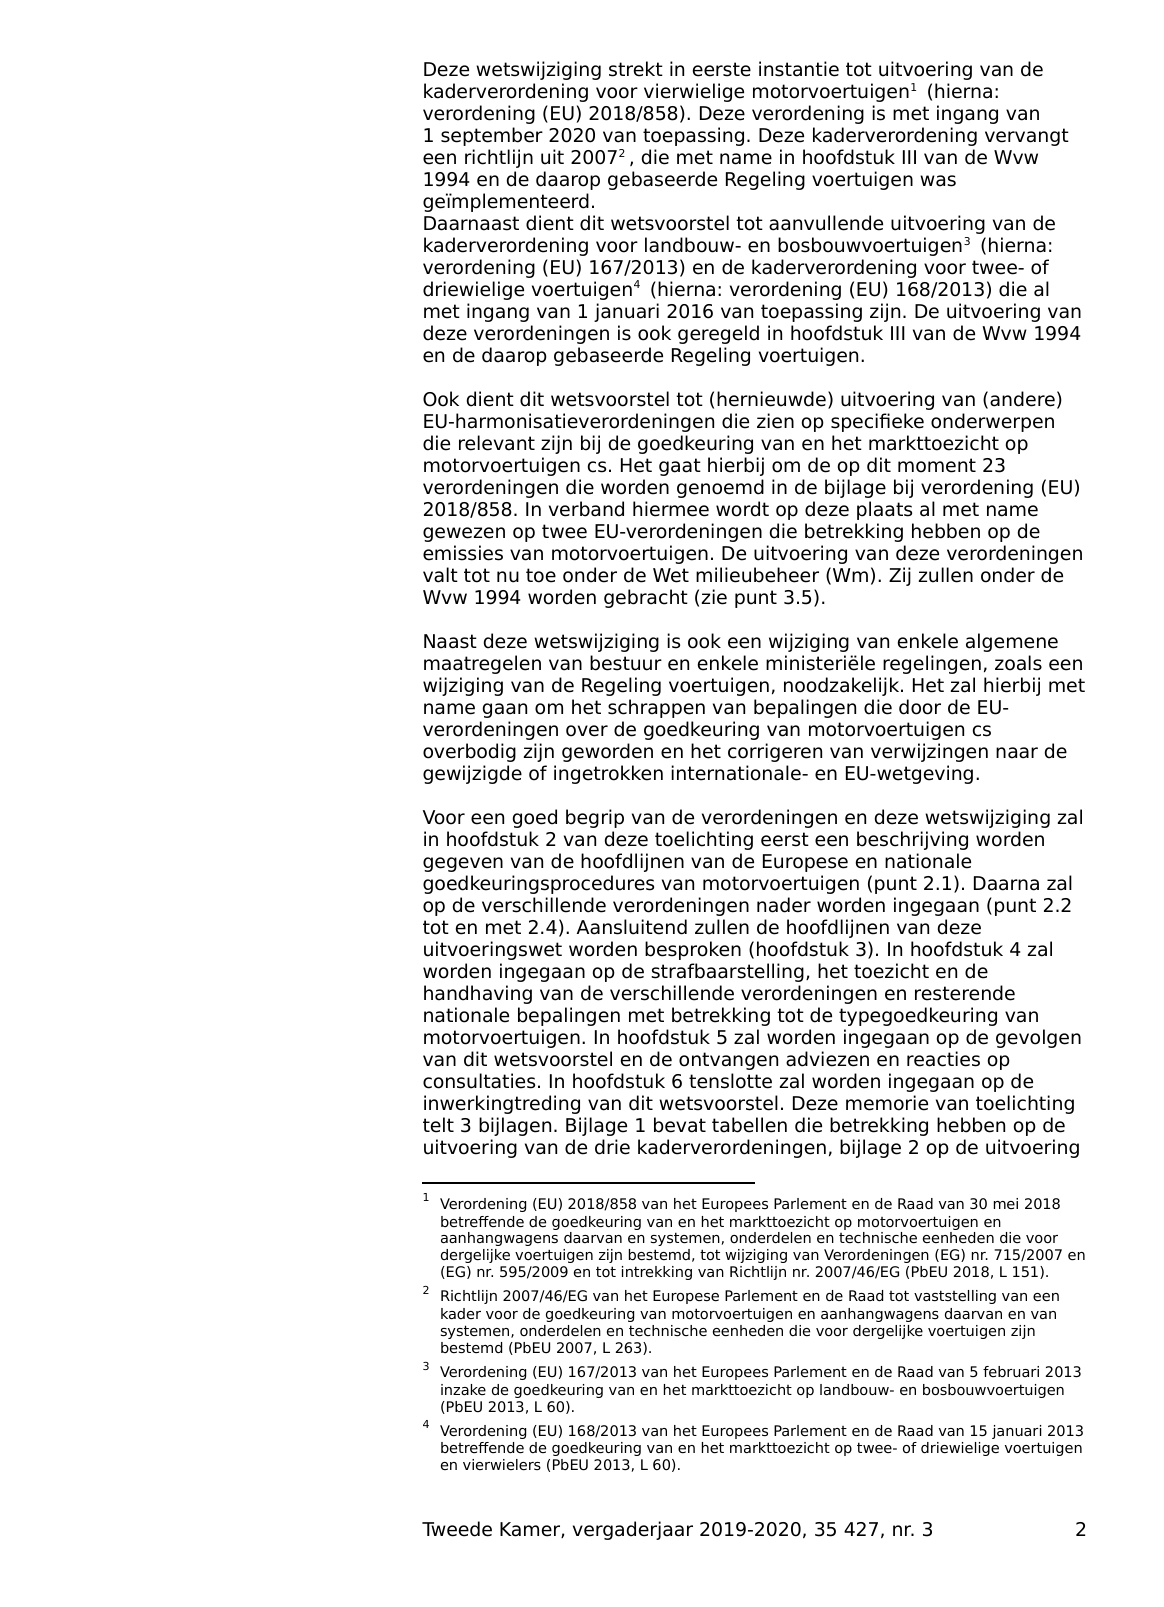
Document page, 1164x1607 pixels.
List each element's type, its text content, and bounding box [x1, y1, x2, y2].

text Deze wetswijziging strekt in eerste instantie tot uitvoering van de kaderverordening voor vierwielige motorvoertuigen (hierna: verordening (EU) 2018/858). Deze verordening is met ingang van 1 september 2020 van toepassing. Deze kaderverordening vervangt een richtlijn uit 2007, die met name in hoofdstuk III van de Wvw 1994 en de daarop gebaseerde Regeling voertuigen was geïmplementeerd. [422, 59, 1087, 213]
text Richtlijn 2007/46/EG van het Europese Parlement en de Raad tot vaststelling van een kader voor de goedkeuring van motorvoertuigen en aanhangwagens daarvan en van systemen, onderdelen en technische eenheden die voor dergelijke voertuigen zijn bestemd (PbEU 2007, L 263). [422, 1284, 1087, 1357]
text Naast deze wetswijziging is ook een wijziging van enkele algemene maatregelen van bestuur en enkele ministeriële regelingen, zoals een wijziging van de Regeling voertuigen, noodzakelijk. Het zal hierbij met name gaan om het schrappen van bepalingen die door de EU-verordeningen over de goedkeuring van motorvoertuigen cs overbodig zijn geworden en het corrigeren van verwijzingen naar de gewijzigde of ingetrokken internationale- en EU-wetgeving. [422, 631, 1087, 785]
text Daarnaast dient dit wetsvoorstel tot aanvullende uitvoering van de kaderverordening voor landbouw- en bosbouwvoertuigen (hierna: verordening (EU) 167/2013) en de kaderverordening voor twee- of driewielige voertuigen (hierna: verordening (EU) 168/2013) die al met ingang van 1 januari 2016 van toepassing zijn. De uitvoering van deze verordeningen is ook geregeld in hoofdstuk III van de Wvw 1994 en de daarop gebaseerde Regeling voertuigen. [422, 213, 1087, 367]
text Ook dient dit wetsvoorstel tot (hernieuwde) uitvoering van (andere) EU-harmonisatieverordeningen die zien op specifieke onderwerpen die relevant zijn bij de goedkeuring van en het markttoezicht op motorvoertuigen cs. Het gaat hierbij om de op dit moment 23 verordeningen die worden genoemd in de bijlage bij verordening (EU) 2018/858. In verband hiermee wordt op deze plaats al met name gewezen op twee EU-verordeningen die betrekking hebben op de emissies van motorvoertuigen. De uitvoering van deze verordeningen valt tot nu toe onder de Wet milieubeheer (Wm). Zij zullen onder de Wvw 1994 worden gebracht (zie punt 3.5). [422, 389, 1087, 609]
text Verordening (EU) 167/2013 van het Europees Parlement en de Raad van 5 februari 2013 inzake de goedkeuring van en het markttoezicht op landbouw- en bosbouwvoertuigen (PbEU 2013, L 60). [422, 1360, 1087, 1416]
text Voor een goed begrip van de verordeningen en deze wetswijziging zal in hoofdstuk 2 van deze toelichting eerst een beschrijving worden gegeven van de hoofdlijnen van de Europese en nationale goedkeuringsprocedures van motorvoertuigen (punt 2.1). Daarna zal op de verschillende verordeningen nader worden ingegaan (punt 2.2 tot en met 2.4). Aansluitend zullen de hoofdlijnen van deze uitvoeringswet worden besproken (hoofdstuk 3). In hoofdstuk 4 zal worden ingegaan op de strafbaarstelling, het toezicht en de handhaving van de verschillende verordeningen en resterende nationale bepalingen met betrekking tot de typegoedkeuring van motorvoertuigen. In hoofdstuk 5 zal worden ingegaan op de gevolgen van dit wetsvoorstel en de ontvangen adviezen en reacties op consultaties. In hoofdstuk 6 tenslotte zal worden ingegaan op de inwerkingtreding van dit wetsvoorstel. Deze memorie van toelichting telt 3 bijlagen. Bijlage 1 bevat tabellen die betrekking hebben op de uitvoering van de drie kaderverordeningen, bijlage 2 op de uitvoering [422, 807, 1087, 1159]
text Verordening (EU) 2018/858 van het Europees Parlement en de Raad van 30 mei 2018 betreffende de goedkeuring van en het markttoezicht op motorvoertuigen en aanhangwagens daarvan en systemen, onderdelen en technische eenheden die voor dergelijke voertuigen zijn bestemd, tot wijziging van Verordeningen (EG) nr. 715/2007 en (EG) nr. 595/2009 en tot intrekking van Richtlijn nr. 2007/46/EG (PbEU 2018, L 151). [422, 1192, 1087, 1281]
text Verordening (EU) 168/2013 van het Europees Parlement en de Raad van 15 januari 2013 betreffende de goedkeuring van en het markttoezicht op twee- of driewielige voertuigen en vierwielers (PbEU 2013, L 60). [422, 1418, 1087, 1474]
